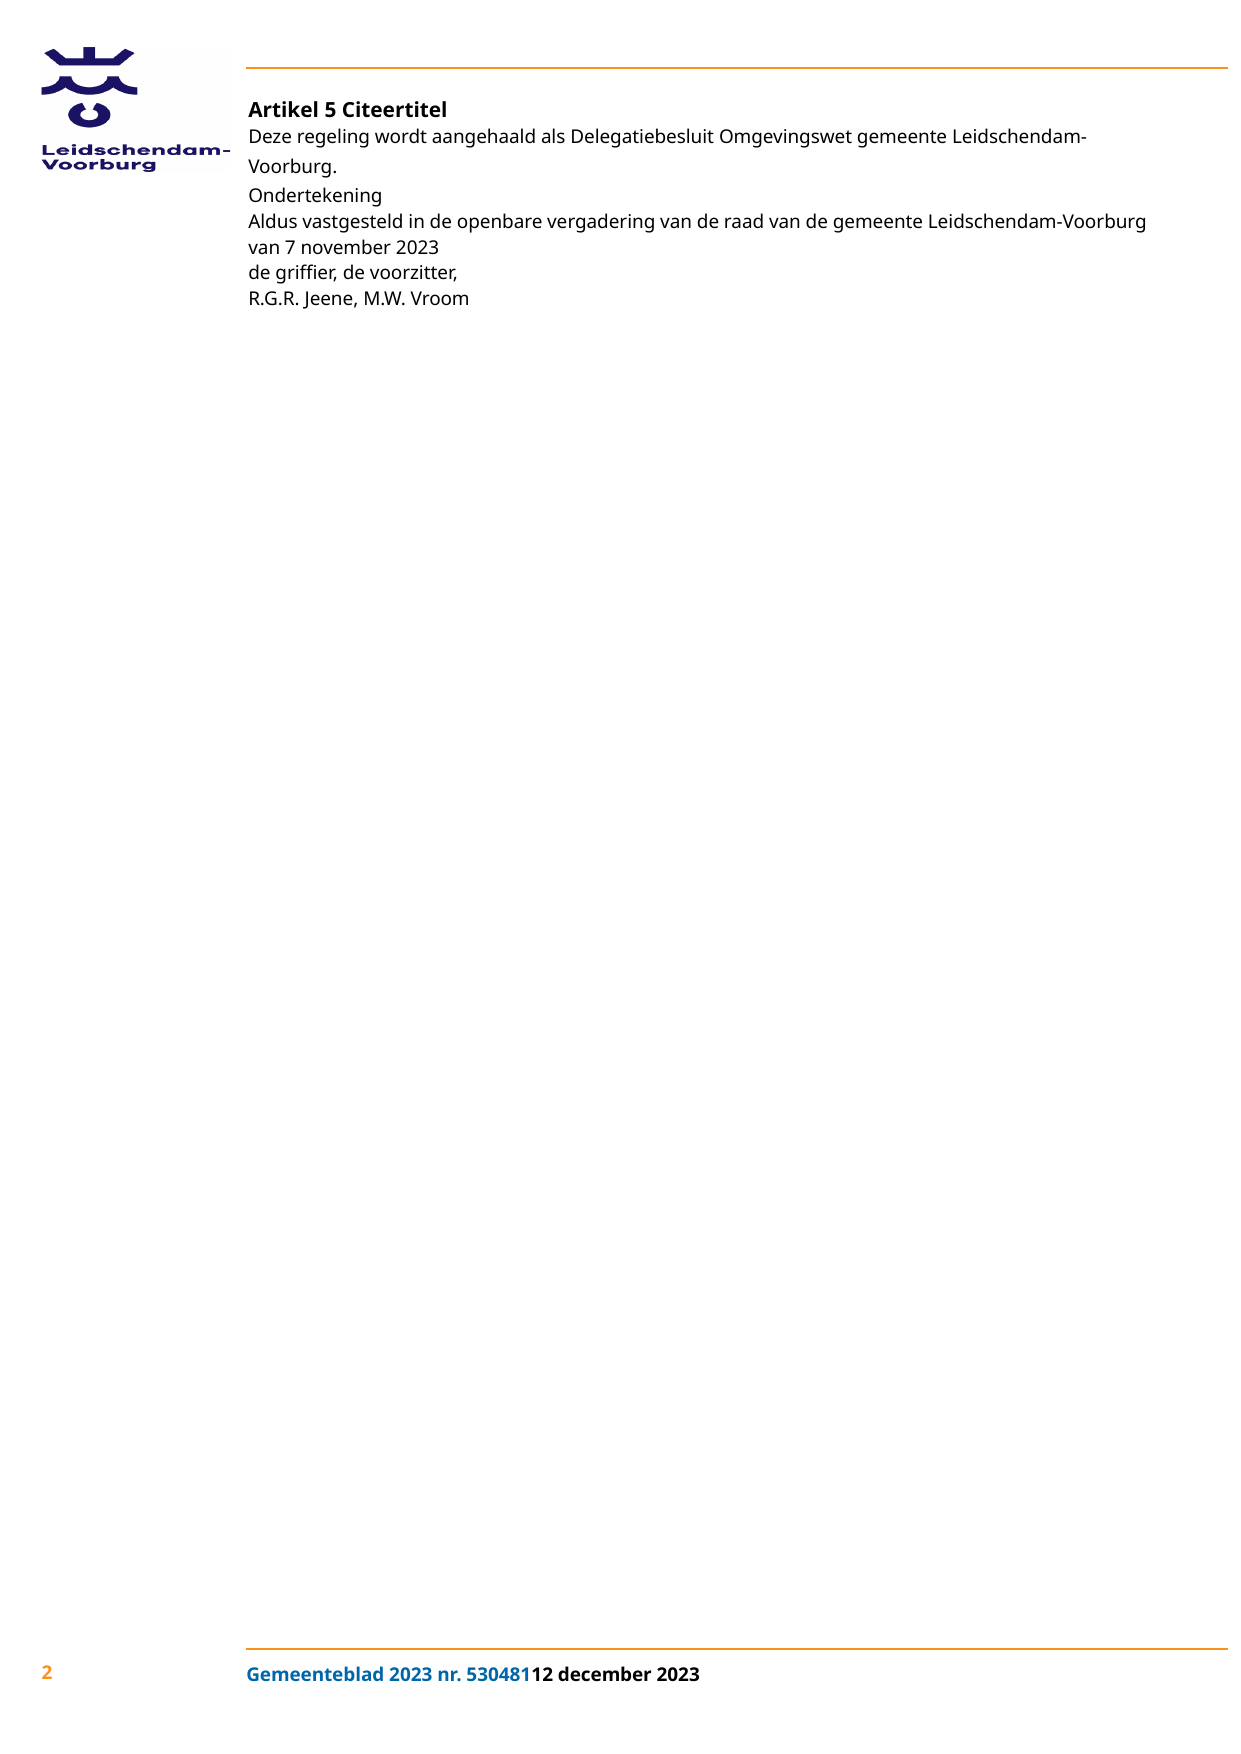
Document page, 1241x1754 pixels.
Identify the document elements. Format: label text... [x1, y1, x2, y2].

text Artikel 5 Citeertitel [248, 95, 1152, 123]
text Deze regeling wordt aangehaald als Delegatiebesluit Omgevingswet gemeente Leidschendam-Voorburg. [248, 123, 1152, 178]
text de griffier, de voorzitter, [248, 259, 1152, 285]
picture [41, 47, 231, 172]
text Aldus vastgesteld in de openbare vergadering van de raad van de gemeente Leidschendam-Voorburg van 7 november 2023 [248, 208, 1152, 259]
text Ondertekening [248, 182, 1152, 208]
text R.G.R. Jeene, M.W. Vroom [248, 285, 1152, 311]
